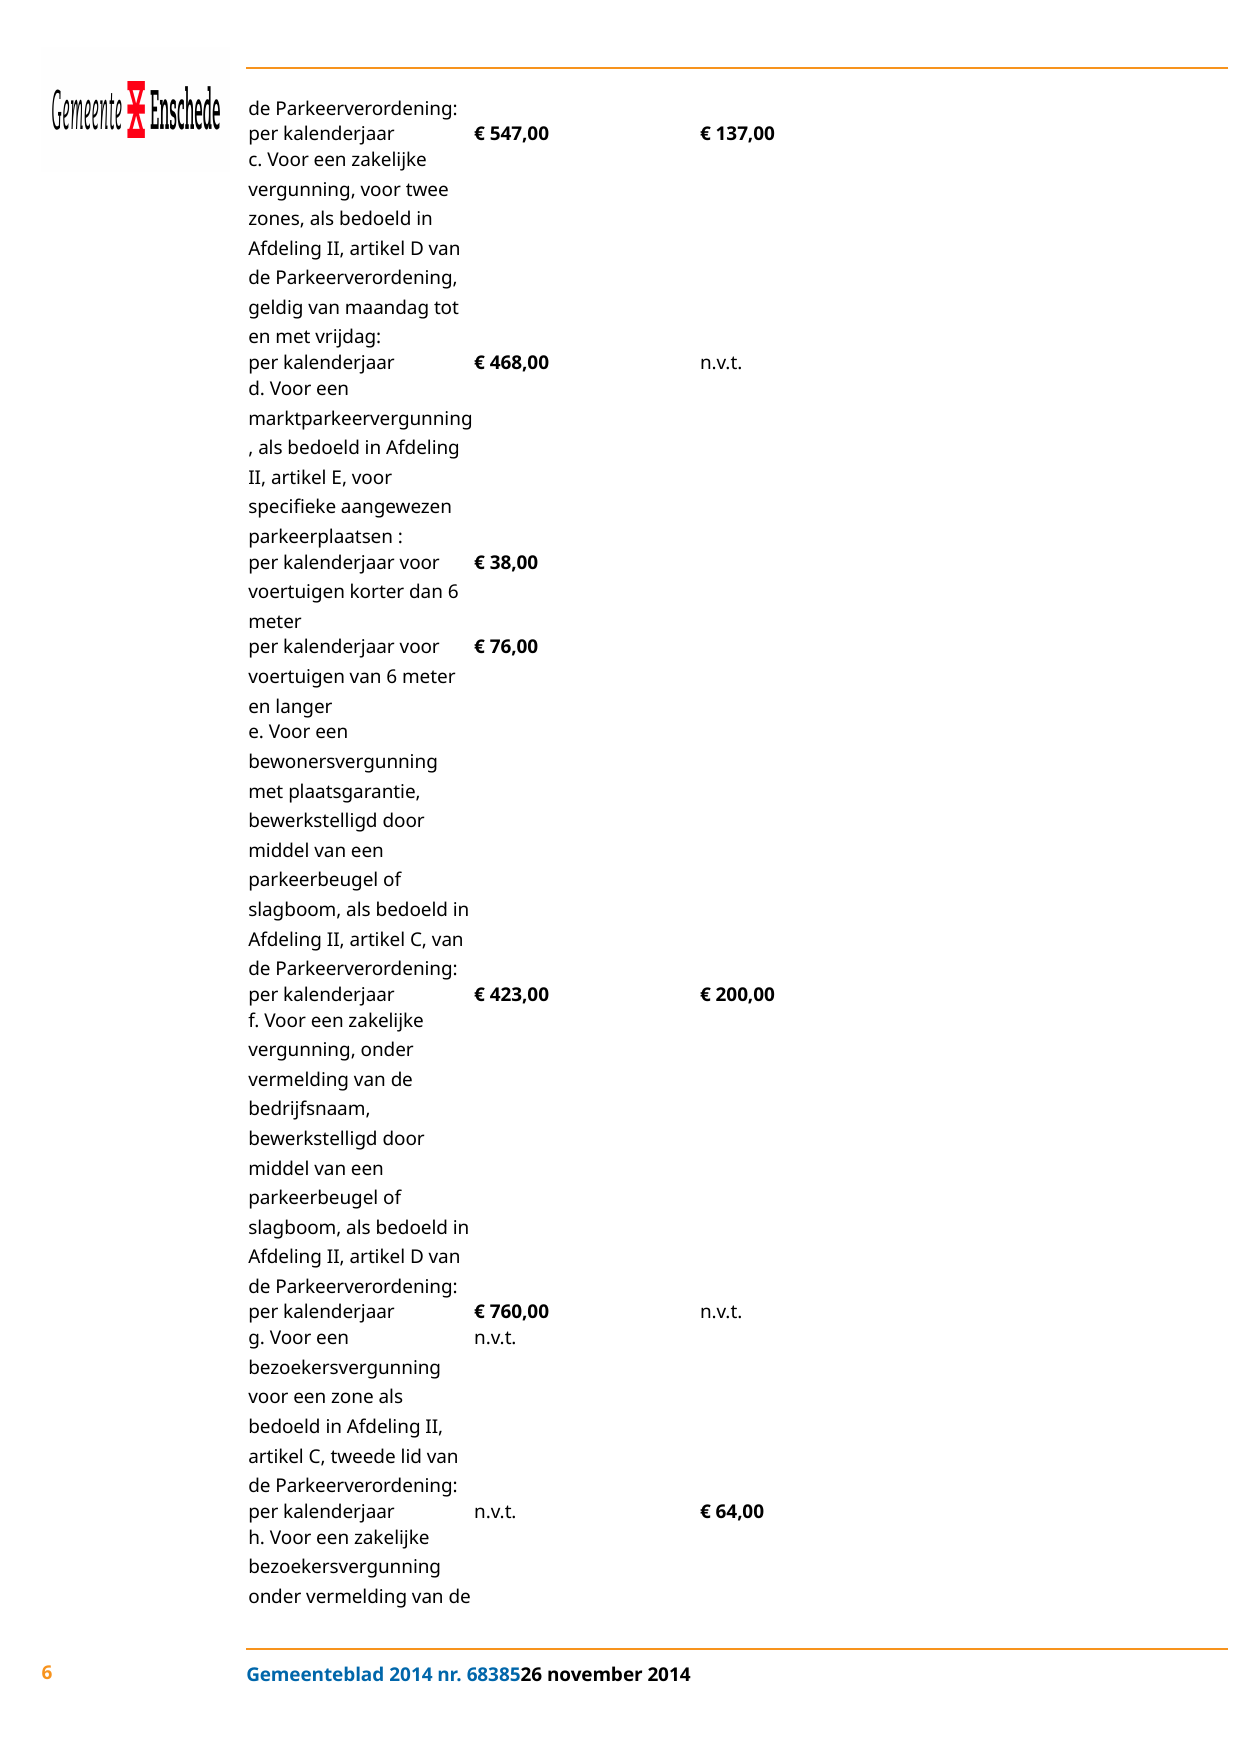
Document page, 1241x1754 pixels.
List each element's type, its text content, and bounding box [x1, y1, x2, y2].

table_cell per kalenderjaar [248, 1299, 474, 1324]
table_cell per kalenderjaar voor voertuigen van 6 meter en langer [248, 634, 474, 719]
table_cell h. Voor een zakelijke bezoekersvergunning onder vermelding van de [248, 1524, 474, 1609]
table_cell per kalenderjaar [248, 350, 474, 375]
table_cell per kalenderjaar [248, 981, 474, 1007]
table_cell n.v.t. [700, 350, 926, 375]
table_cell [700, 1007, 926, 1299]
table_cell € 468,00 [474, 350, 700, 375]
table_cell n.v.t. [700, 1299, 926, 1324]
table_cell € 200,00 [700, 981, 926, 1007]
table_cell n.v.t. [474, 1325, 700, 1498]
table_cell € 137,00 [700, 121, 926, 146]
table_cell [700, 719, 926, 981]
table_cell € 547,00 [474, 121, 700, 146]
table_cell per kalenderjaar [248, 1498, 474, 1524]
table_cell n.v.t. [474, 1498, 700, 1524]
table_cell [700, 95, 926, 121]
table_cell [474, 146, 700, 349]
table_cell € 423,00 [474, 981, 700, 1007]
table_cell per kalenderjaar voor voertuigen korter dan 6 meter [248, 549, 474, 634]
table_cell [474, 719, 700, 981]
table_cell [700, 146, 926, 349]
table_cell [700, 1524, 926, 1609]
table_cell e. Voor een bewonersvergunning met plaatsgarantie, bewerkstelligd door middel van een parkeerbeugel of slagboom, als bedoeld in Afdeling II, artikel C, van de Parkeerverordening: [248, 719, 474, 981]
table_cell [474, 375, 700, 549]
table_cell € 38,00 [474, 549, 700, 634]
table_cell g. Voor een bezoekersvergunning voor een zone als bedoeld in Afdeling II, artikel C, tweede lid van de Parkeerverordening: [248, 1325, 474, 1498]
table_cell € 64,00 [700, 1498, 926, 1524]
table_cell per kalenderjaar [248, 121, 474, 146]
table_cell f. Voor een zakelijke vergunning, onder vermelding van de bedrijfsnaam, bewerkstelligd door middel van een parkeerbeugel of slagboom, als bedoeld in Afdeling II, artikel D van de Parkeerverordening: [248, 1007, 474, 1299]
table_cell [474, 1524, 700, 1609]
picture [41, 47, 231, 172]
table_cell [474, 1007, 700, 1299]
table_cell € 760,00 [474, 1299, 700, 1324]
table_cell [700, 1325, 926, 1498]
table_cell d. Voor een marktparkeervergunning, als bedoeld in Afdeling II, artikel E, voor specifieke aangewezen parkeerplaatsen : [248, 375, 474, 549]
table_cell [700, 375, 926, 549]
table_cell de Parkeerverordening: [248, 95, 474, 121]
table_cell € 76,00 [474, 634, 700, 719]
table_cell [474, 95, 700, 121]
table_cell c. Voor een zakelijke vergunning, voor twee zones, als bedoeld in Afdeling II, artikel D van de Parkeerverordening, geldig van maandag tot en met vrijdag: [248, 146, 474, 349]
